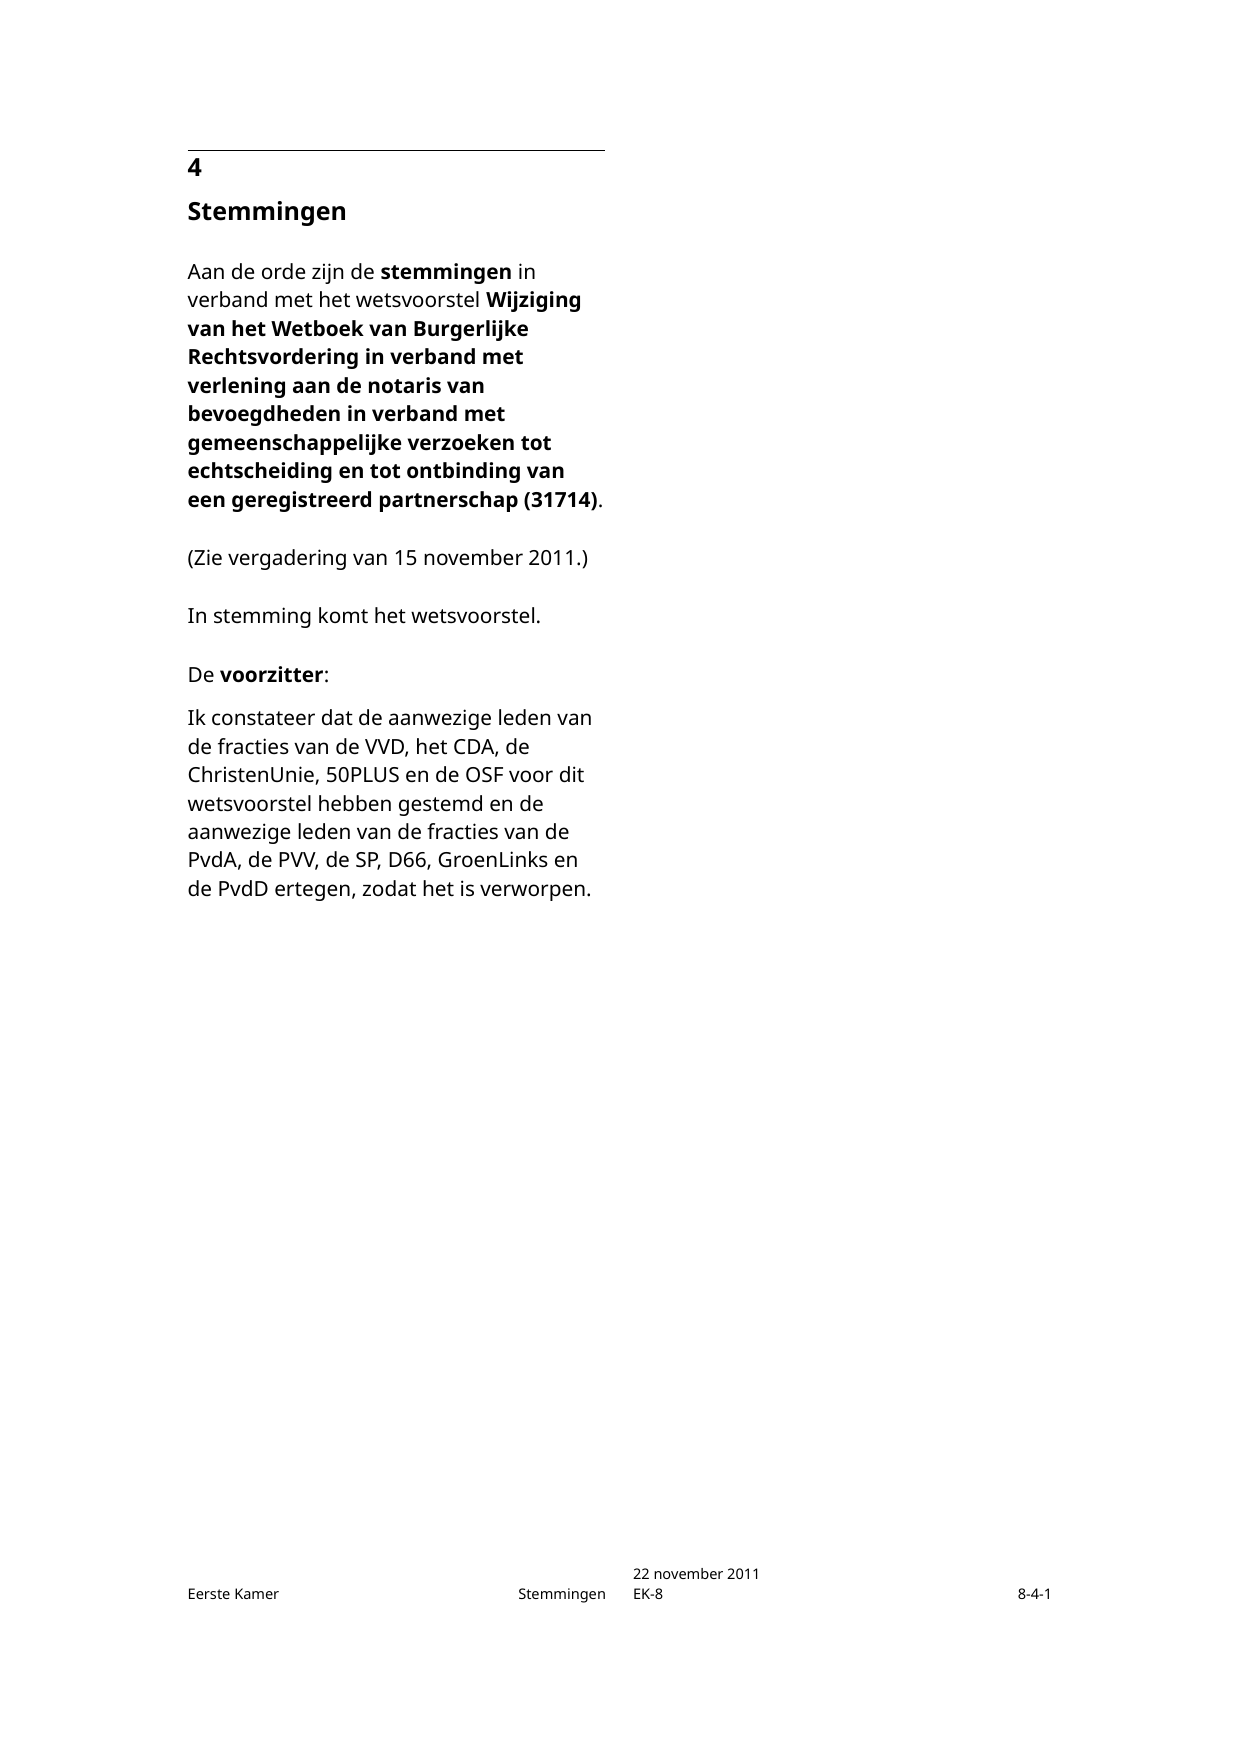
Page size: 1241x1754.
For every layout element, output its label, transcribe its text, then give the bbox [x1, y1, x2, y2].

text Stemmingen [187, 193, 605, 227]
text In stemming komt het wetsvoorstel. [187, 602, 605, 630]
text Aan de orde zijn de stemmingen in verband met het wetsvoorstel Wijziging van het Wetboek van Burgerlijke Rechtsvordering in verband met verlening aan de notaris van bevoegdheden in verband met gemeenschappelijke verzoeken tot echtscheiding en tot ontbinding van een geregistreerd partnerschap (31714). [187, 257, 605, 513]
text De voorzitter: [187, 660, 605, 688]
text 4 [187, 151, 605, 184]
text Ik constateer dat de aanwezige leden van de fracties van de VVD, het CDA, de ChristenUnie, 50PLUS en de OSF voor dit wetsvoorstel hebben gestemd en de aanwezige leden van de fracties van de PvdA, de PVV, de SP, D66, GroenLinks en de PvdD ertegen, zodat het is verworpen. [187, 703, 605, 902]
text (Zie vergadering van 15 november 2011.) [187, 543, 605, 572]
